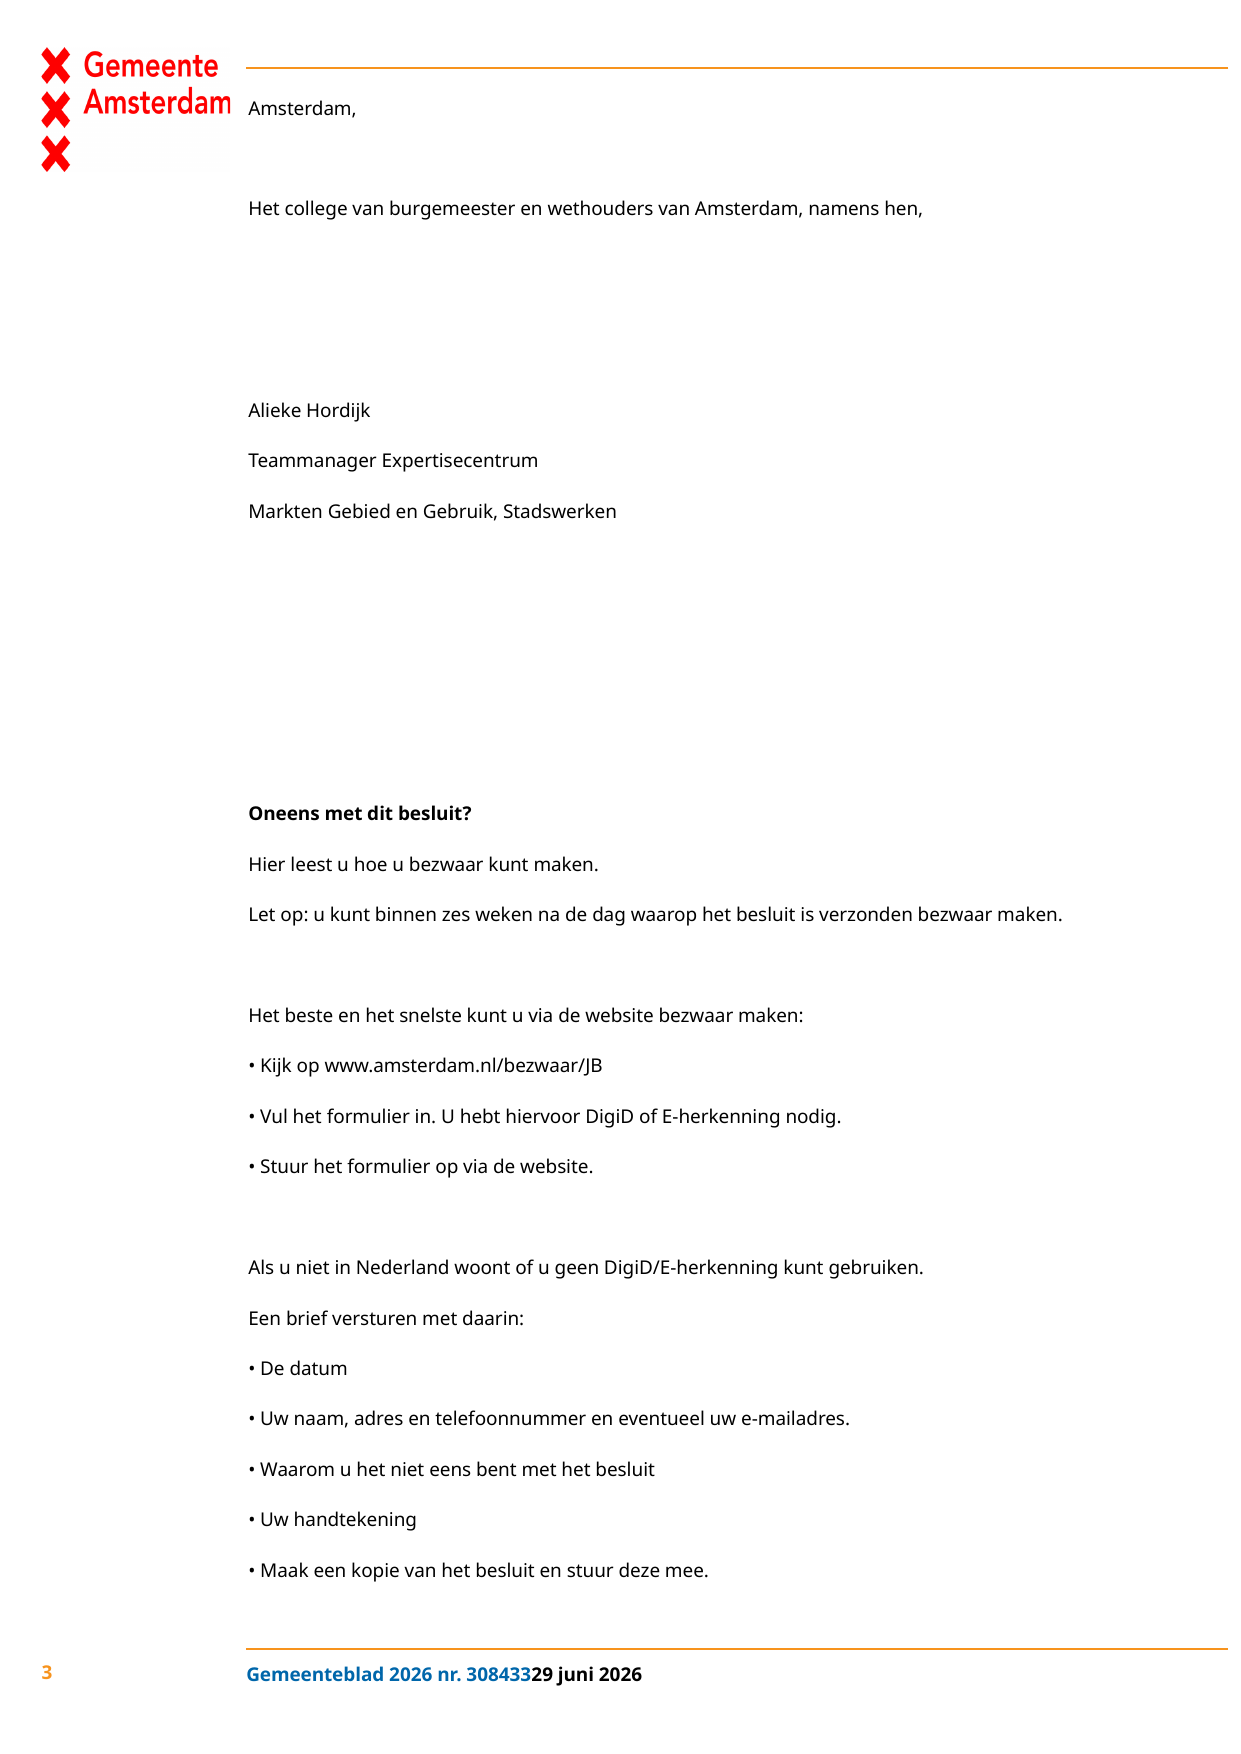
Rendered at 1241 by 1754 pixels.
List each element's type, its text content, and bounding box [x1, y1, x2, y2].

text Als u niet in Nederland woont of u geen DigiD/E-herkenning kunt gebruiken. [248, 1254, 1152, 1280]
text Een brief versturen met daarin: [248, 1305, 1152, 1331]
text Amsterdam, [248, 95, 1152, 121]
text • Maak een kopie van het besluit en stuur deze mee. [248, 1557, 1152, 1583]
text • Stuur het formulier op via de website. [248, 1153, 1152, 1179]
text • Vul het formulier in. U hebt hiervoor DigiD of E-herkenning nodig. [248, 1103, 1152, 1129]
text Het college van burgemeester en wethouders van Amsterdam, namens hen, [248, 196, 1152, 221]
text Het beste en het snelste kunt u via de website bezwaar maken: [248, 1002, 1152, 1028]
text • Kijk op www.amsterdam.nl/bezwaar/JB [248, 1053, 1152, 1078]
text • Waarom u het niet eens bent met het besluit [248, 1456, 1152, 1482]
text • De datum [248, 1355, 1152, 1381]
picture [41, 47, 231, 172]
text Alieke Hordijk [248, 397, 1152, 423]
text • Uw naam, adres en telefoonnummer en eventueel uw e-mailadres. [248, 1406, 1152, 1431]
text Hier leest u hoe u bezwaar kunt maken. [248, 851, 1152, 877]
text Teammanager Expertisecentrum [248, 448, 1152, 473]
text • Uw handtekening [248, 1506, 1152, 1532]
text Oneens met dit besluit? [248, 801, 1152, 826]
text Markten Gebied en Gebruik, Stadswerken [248, 498, 1152, 524]
text Let op: u kunt binnen zes weken na de dag waarop het besluit is verzonden bezwaar maken. [248, 901, 1152, 927]
